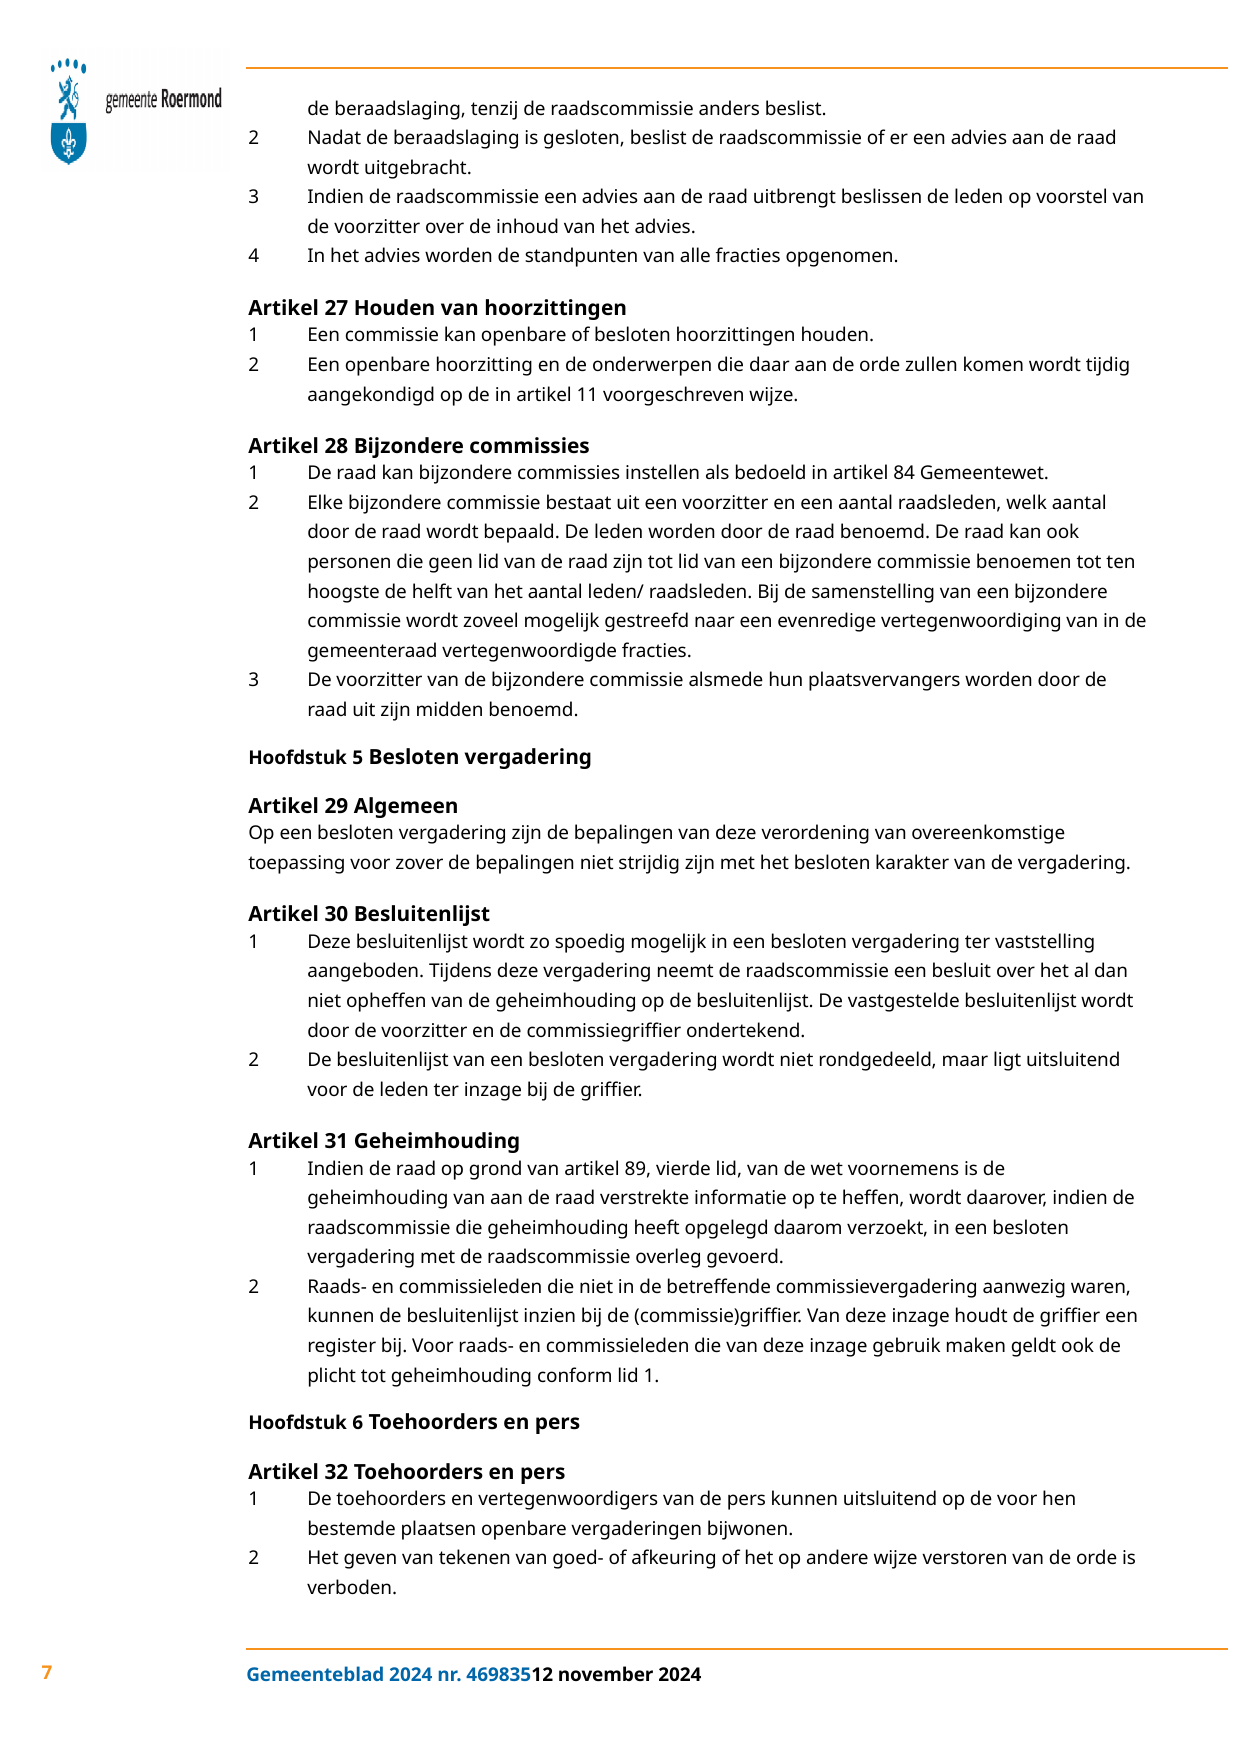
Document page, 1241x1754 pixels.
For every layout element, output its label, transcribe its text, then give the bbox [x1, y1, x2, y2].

text Artikel 32 Toehoorders en pers [248, 1457, 1152, 1485]
text Artikel 31 Geheimhouding [248, 1126, 1152, 1155]
list Een openbare hoorzitting en de onderwerpen die daar aan de orde zullen komen wordt tijdig aangekondigd op de in artikel 11 voorgeschreven wijze. [248, 351, 1152, 406]
list De raad kan bijzondere commissies instellen als bedoeld in artikel 84 Gemeentewet. [248, 459, 1152, 485]
list Indien de raadscommissie een advies aan de raad uitbrengt beslissen de leden op voorstel van de voorzitter over de inhoud van het advies. [248, 183, 1152, 239]
text Artikel 29 Algemeen [248, 791, 1152, 819]
text Artikel 27 Houden van hoorzittingen [248, 293, 1152, 322]
list Een commissie kan openbare of besloten hoorzittingen houden. [248, 322, 1152, 347]
text Artikel 30 Besluitenlijst [248, 899, 1152, 928]
list Indien de raad op grond van artikel 89, vierde lid, van de wet voornemens is de geheimhouding van aan de raad verstrekte informatie op te heffen, wordt daarover, indien de raadscommissie die geheimhouding heeft opgelegd daarom verzoekt, in een besloten vergadering met de raadscommissie overleg gevoerd. [248, 1155, 1152, 1269]
text Hoofdstuk 5 Besloten vergadering [248, 742, 1152, 770]
text Op een besloten vergadering zijn de bepalingen van deze verordening van overeenkomstige toepassing voor zover de bepalingen niet strijdig zijn met het besloten karakter van de vergadering. [248, 819, 1152, 875]
text Hoofdstuk 6 Toehoorders en pers [248, 1407, 1152, 1436]
list De besluitenlijst van een besloten vergadering wordt niet rondgedeeld, maar ligt uitsluitend voor de leden ter inzage bij de griffier. [248, 1046, 1152, 1102]
picture [41, 47, 231, 172]
list Nadat de beraadslaging is gesloten, beslist de raadscommissie of er een advies aan de raad wordt uitgebracht. [248, 124, 1152, 180]
list Raads- en commissieleden die niet in de betreffende commissievergadering aanwezig waren, kunnen de besluitenlijst inzien bij de (commissie)griffier. Van deze inzage houdt de griffier een register bij. Voor raads- en commissieleden die van deze inzage gebruik maken geldt ook de plicht tot geheimhouding conform lid 1. [248, 1273, 1152, 1388]
list Het geven van tekenen van goed- of afkeuring of het op andere wijze verstoren van de orde is verboden. [248, 1544, 1152, 1600]
list de beraadslaging, tenzij de raadscommissie anders beslist. [248, 95, 1152, 121]
list In het advies worden de standpunten van alle fracties opgenomen. [248, 243, 1152, 268]
list Deze besluitenlijst wordt zo spoedig mogelijk in een besloten vergadering ter vaststelling aangeboden. Tijdens deze vergadering neemt de raadscommissie een besluit over het al dan niet opheffen van de geheimhouding op de besluitenlijst. De vastgestelde besluitenlijst wordt door de voorzitter en de commissiegriffier ondertekend. [248, 928, 1152, 1042]
list Elke bijzondere commissie bestaat uit een voorzitter en een aantal raadsleden, welk aantal door de raad wordt bepaald. De leden worden door de raad benoemd. De raad kan ook personen die geen lid van de raad zijn tot lid van een bijzondere commissie benoemen tot ten hoogste de helft van het aantal leden/ raadsleden. Bij de samenstelling van een bijzondere commissie wordt zoveel mogelijk gestreefd naar een evenredige vertegenwoordiging van in de gemeenteraad vertegenwoordigde fracties. [248, 489, 1152, 663]
list De toehoorders en vertegenwoordigers van de pers kunnen uitsluitend op de voor hen bestemde plaatsen openbare vergaderingen bijwonen. [248, 1485, 1152, 1541]
text Artikel 28 Bijzondere commissies [248, 431, 1152, 459]
list De voorzitter van de bijzondere commissie alsmede hun plaatsvervangers worden door de raad uit zijn midden benoemd. [248, 667, 1152, 722]
